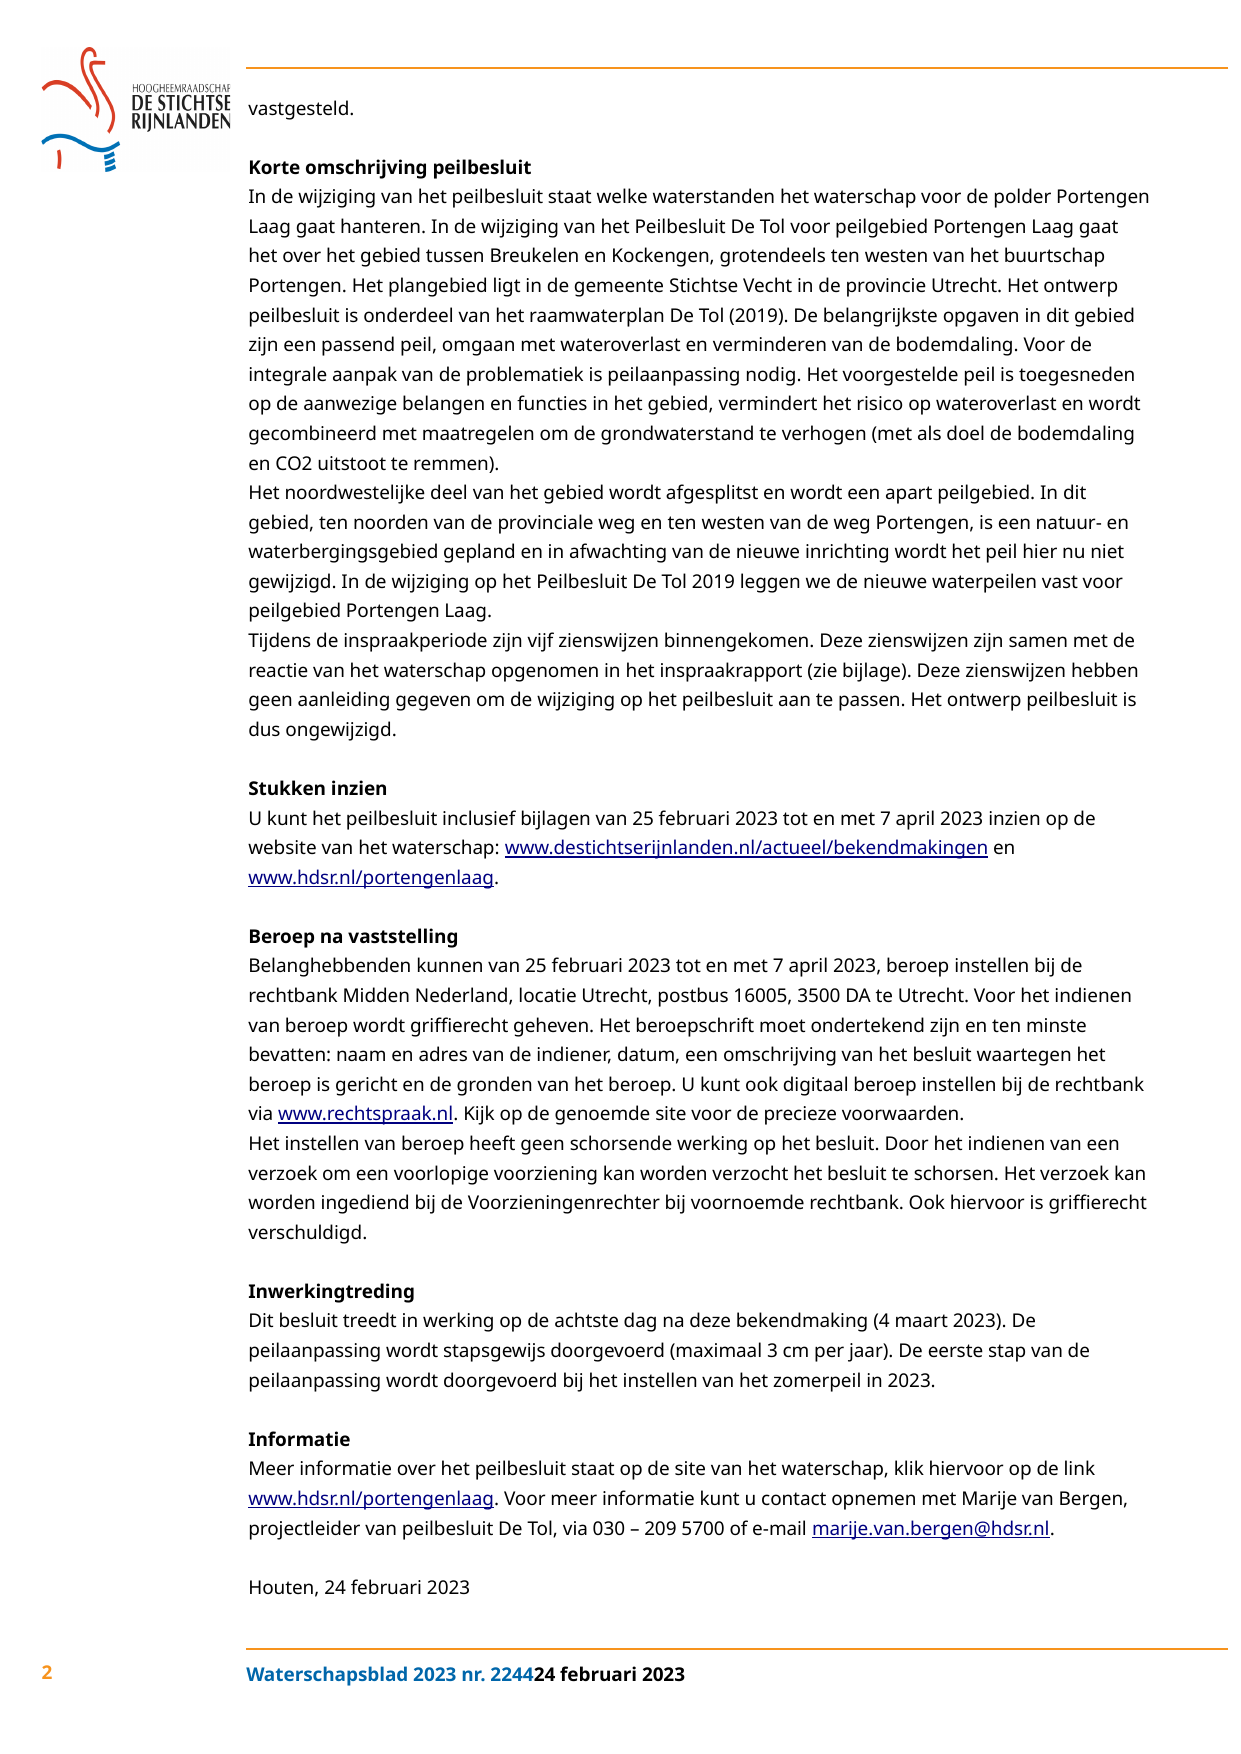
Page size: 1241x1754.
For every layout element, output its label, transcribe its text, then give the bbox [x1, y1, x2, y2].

text Inwerkingtreding [248, 1278, 1152, 1304]
text vastgesteld. [248, 95, 1152, 121]
text Informatie [248, 1426, 1152, 1452]
picture [41, 47, 231, 172]
text Het noordwestelijke deel van het gebied wordt afgesplitst en wordt een apart peilgebied. In dit gebied, ten noorden van de provinciale weg en ten westen van de weg Portengen, is een natuur- en waterbergingsgebied gepland en in afwachting van de nieuwe inrichting wordt het peil hier nu niet gewijzigd. In de wijziging op het Peilbesluit De Tol 2019 leggen we de nieuwe waterpeilen vast voor peilgebied Portengen Laag. [248, 479, 1152, 623]
text Beroep na vaststelling [248, 923, 1152, 949]
text Tijdens de inspraakperiode zijn vijf zienswijzen binnengekomen. Deze zienswijzen zijn samen met de reactie van het waterschap opgenomen in het inspraakrapport (zie bijlage). Deze zienswijzen hebben geen aanleiding gegeven om de wijziging op het peilbesluit aan te passen. Het ontwerp peilbesluit is dus ongewijzigd. [248, 627, 1152, 742]
text Belanghebbenden kunnen van 25 februari 2023 tot en met 7 april 2023, beroep instellen bij de rechtbank Midden Nederland, locatie Utrecht, postbus 16005, 3500 DA te Utrecht. Voor het indienen van beroep wordt griffierecht geheven. Het beroepschrift moet ondertekend zijn en ten minste bevatten: naam en adres van de indiener, datum, een omschrijving van het besluit waartegen het beroep is gericht en de gronden van het beroep. U kunt ook digitaal beroep instellen bij de rechtbank via www.rechtspraak.nl. Kijk op de genoemde site voor de precieze voorwaarden. [248, 953, 1152, 1126]
text Houten, 24 februari 2023 [248, 1574, 1152, 1600]
text Het instellen van beroep heeft geen schorsende werking op het besluit. Door het indienen van een verzoek om een voorlopige voorziening kan worden verzocht het besluit te schorsen. Het verzoek kan worden ingediend bij de Voorzieningenrechter bij voornoemde rechtbank. Ook hiervoor is griffierecht verschuldigd. [248, 1130, 1152, 1245]
text Stukken inzien [248, 775, 1152, 801]
text In de wijziging van het peilbesluit staat welke waterstanden het waterschap voor de polder Portengen Laag gaat hanteren. In de wijziging van het Peilbesluit De Tol voor peilgebied Portengen Laag gaat het over het gebied tussen Breukelen en Kockengen, grotendeels ten westen van het buurtschap Portengen. Het plangebied ligt in de gemeente Stichtse Vecht in de provincie Utrecht. Het ontwerp peilbesluit is onderdeel van het raamwaterplan De Tol (2019). De belangrijkste opgaven in dit gebied zijn een passend peil, omgaan met wateroverlast en verminderen van de bodemdaling. Voor de integrale aanpak van de problematiek is peilaanpassing nodig. Het voorgestelde peil is toegesneden op de aanwezige belangen en functies in het gebied, vermindert het risico op wateroverlast en wordt gecombineerd met maatregelen om de grondwaterstand te verhogen (met als doel de bodemdaling en CO2 uitstoot te remmen). [248, 183, 1152, 476]
text Korte omschrijving peilbesluit [248, 154, 1152, 180]
text U kunt het peilbesluit inclusief bijlagen van 25 februari 2023 tot en met 7 april 2023 inzien op de website van het waterschap: www.destichtserijnlanden.nl/actueel/bekendmakingen en www.hdsr.nl/portengenlaag. [248, 805, 1152, 890]
text Dit besluit treedt in werking op de achtste dag na deze bekendmaking (4 maart 2023). De peilaanpassing wordt stapsgewijs doorgevoerd (maximaal 3 cm per jaar). De eerste stap van de peilaanpassing wordt doorgevoerd bij het instellen van het zomerpeil in 2023. [248, 1308, 1152, 1393]
text Meer informatie over het peilbesluit staat op de site van het waterschap, klik hiervoor op de link www.hdsr.nl/portengenlaag. Voor meer informatie kunt u contact opnemen met Marije van Bergen, projectleider van peilbesluit De Tol, via 030 – 209 5700 of e-mail marije.van.bergen@hdsr.nl. [248, 1456, 1152, 1541]
